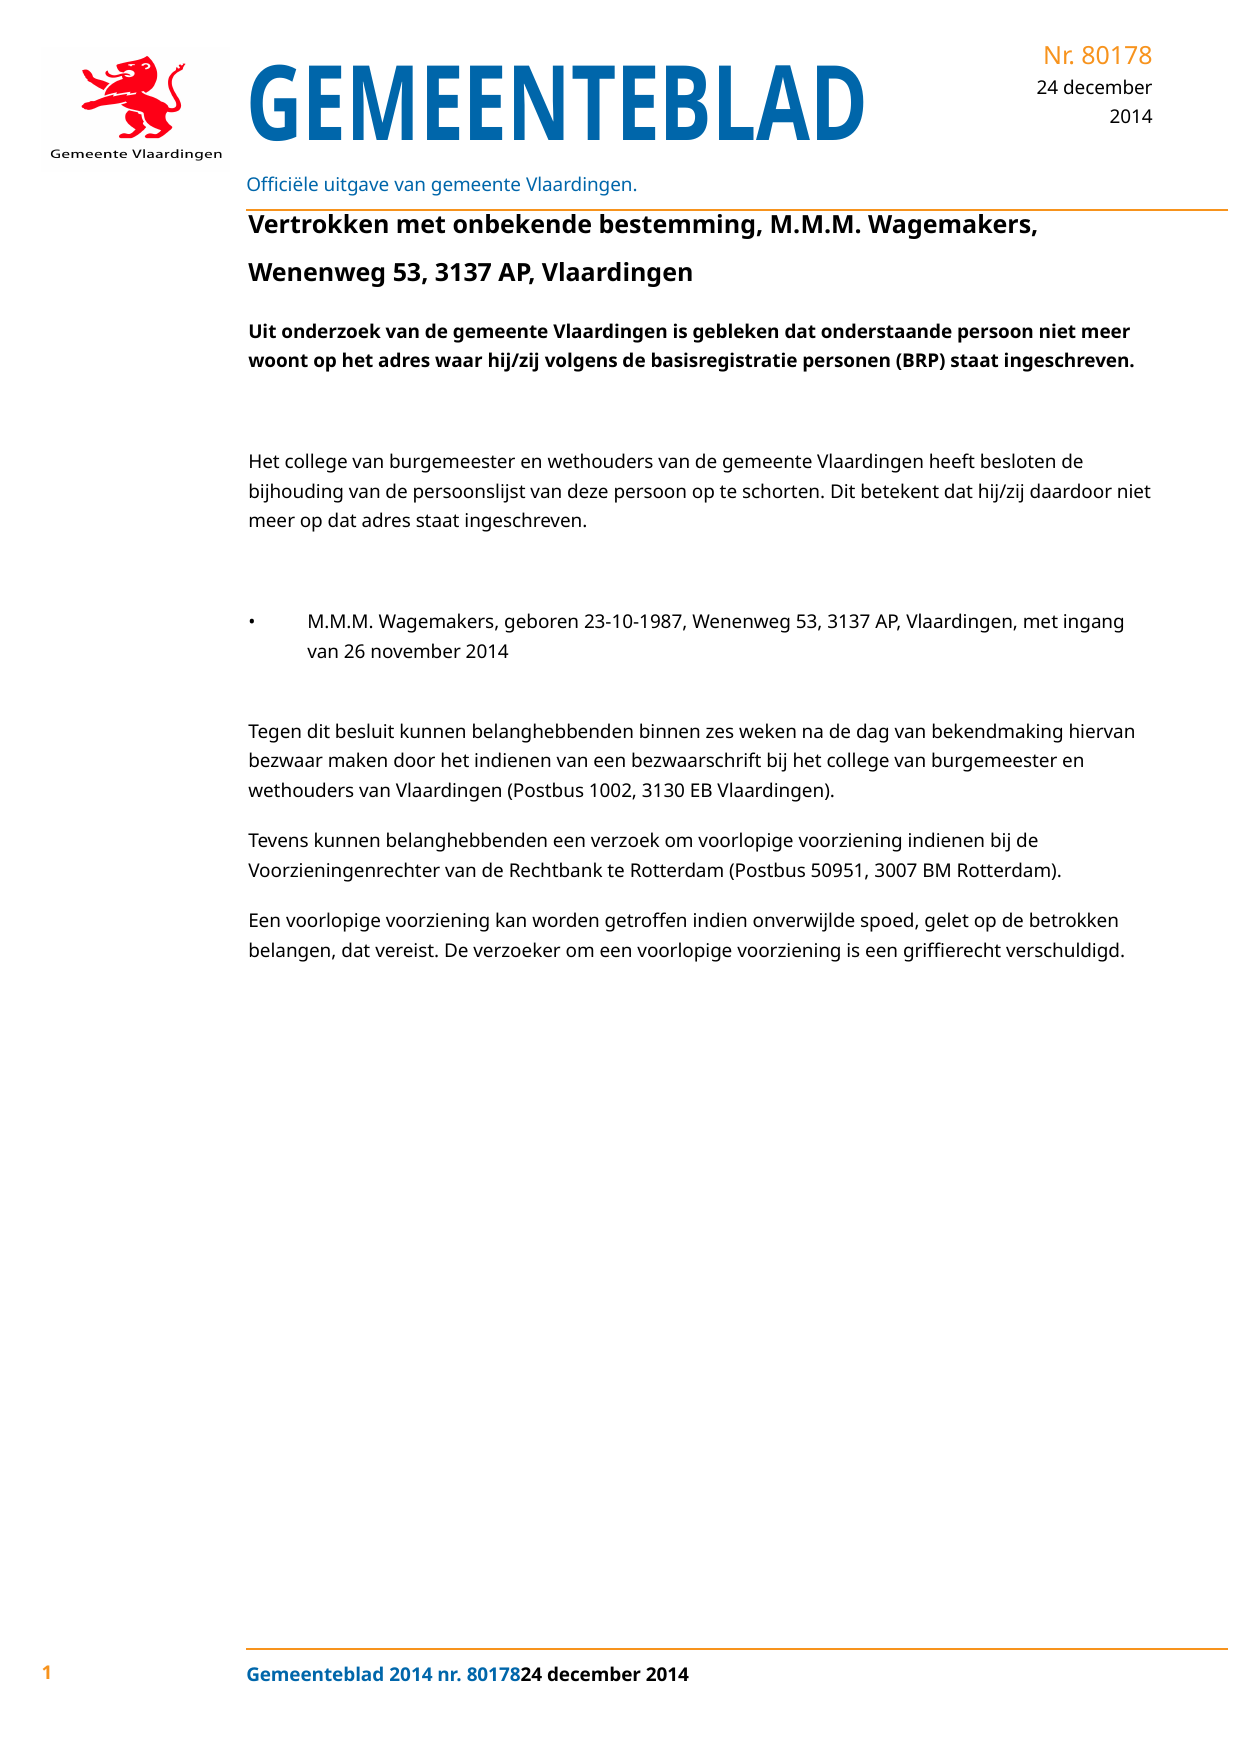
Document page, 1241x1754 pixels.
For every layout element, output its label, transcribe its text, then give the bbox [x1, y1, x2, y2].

text Een voorlopige voorziening kan worden getroffen indien onverwijlde spoed, gelet op de betrokken belangen, dat vereist. De verzoeker om een voorlopige voorziening is een griffierecht verschuldigd. [248, 907, 1152, 963]
text Uit onderzoek van de gemeente Vlaardingen is gebleken dat onderstaande persoon niet meer woont op het adres waar hij/zij volgens de basisregistratie personen (BRP) staat ingeschreven. [248, 318, 1152, 373]
list M.M.M. Wagemakers, geboren 23-10-1987, Wenenweg 53, 3137 AP, Vlaardingen, met ingang van 26 november 2014 [248, 608, 1152, 664]
text Tevens kunnen belanghebbenden een verzoek om voorlopige voorziening indienen bij de Voorzieningenrechter van de Rechtbank te Rotterdam (Postbus 50951, 3007 BM Rotterdam). [248, 827, 1152, 883]
text Vertrokken met onbekende bestemming, M.M.M. Wagemakers, Wenenweg 53, 3137 AP, Vlaardingen [248, 211, 1152, 288]
picture [41, 47, 231, 172]
text Het college van burgemeester en wethouders van de gemeente Vlaardingen heeft besloten de bijhouding van de persoonslijst van deze persoon op te schorten. Dit betekent dat hij/zij daardoor niet meer op dat adres staat ingeschreven. [248, 448, 1152, 533]
text Tegen dit besluit kunnen belanghebbenden binnen zes weken na de dag van bekendmaking hiervan bezwaar maken door het indienen van een bezwaarschrift bij het college van burgemeester en wethouders van Vlaardingen (Postbus 1002, 3130 EB Vlaardingen). [248, 718, 1152, 803]
